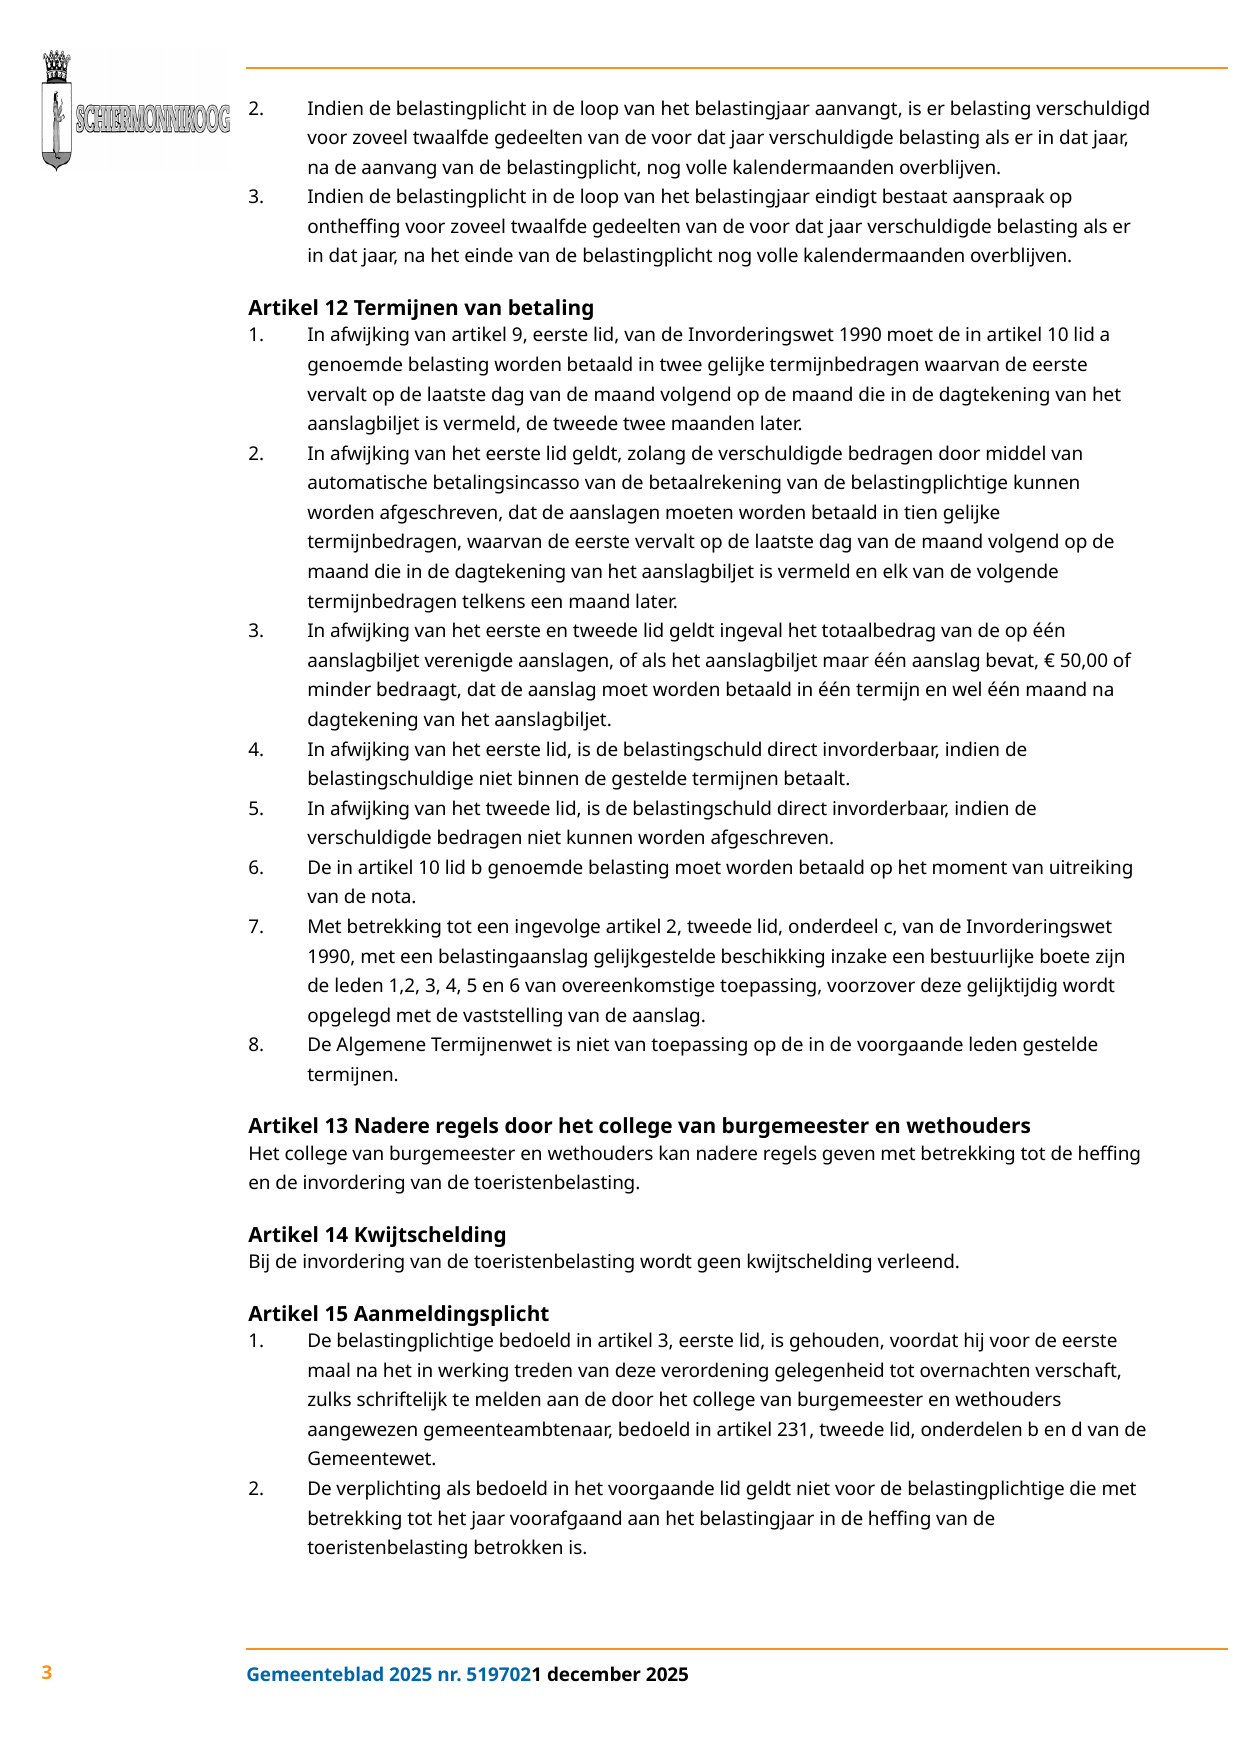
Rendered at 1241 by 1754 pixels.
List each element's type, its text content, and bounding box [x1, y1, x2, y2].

list De Algemene Termijnenwet is niet van toepassing op de in de voorgaande leden gestelde termijnen. [248, 1032, 1152, 1087]
text Het college van burgemeester en wethouders kan nadere regels geven met betrekking tot de heffing en de invordering van de toeristenbelasting. [248, 1140, 1152, 1195]
text Artikel 12 Termijnen van betaling [248, 293, 1152, 322]
picture [41, 47, 231, 172]
list De in artikel 10 lid b genoemde belasting moet worden betaald op het moment van uitreiking van de nota. [248, 854, 1152, 909]
list Indien de belastingplicht in de loop van het belastingjaar eindigt bestaat aanspraak op ontheffing voor zoveel twaalfde gedeelten van de voor dat jaar verschuldigde belasting als er in dat jaar, na het einde van de belastingplicht nog volle kalendermaanden overblijven. [248, 183, 1152, 268]
list In afwijking van het eerste lid, is de belastingschuld direct invorderbaar, indien de belastingschuldige niet binnen de gestelde termijnen betaalt. [248, 736, 1152, 791]
list Indien de belastingplicht in de loop van het belastingjaar aanvangt, is er belasting verschuldigd voor zoveel twaalfde gedeelten van de voor dat jaar verschuldigde belasting als er in dat jaar, na de aanvang van de belastingplicht, nog volle kalendermaanden overblijven. [248, 95, 1152, 180]
list De belastingplichtige bedoeld in artikel 3, eerste lid, is gehouden, voordat hij voor de eerste maal na het in werking treden van deze verordening gelegenheid tot overnachten verschaft, zulks schriftelijk te melden aan de door het college van burgemeester en wethouders aangewezen gemeenteambtenaar, bedoeld in artikel 231, tweede lid, onderdelen b en d van de Gemeentewet. [248, 1327, 1152, 1471]
text Bij de invordering van de toeristenbelasting wordt geen kwijtschelding verleend. [248, 1248, 1152, 1274]
list In afwijking van het eerste en tweede lid geldt ingeval het totaalbedrag van de op één aanslagbiljet verenigde aanslagen, of als het aanslagbiljet maar één aanslag bevat, € 50,00 of minder bedraagt, dat de aanslag moet worden betaald in één termijn en wel één maand na dagtekening van het aanslagbiljet. [248, 617, 1152, 732]
text Artikel 14 Kwijtschelding [248, 1220, 1152, 1248]
text Artikel 15 Aanmeldingsplicht [248, 1299, 1152, 1327]
text Artikel 13 Nadere regels door het college van burgemeester en wethouders [248, 1112, 1152, 1140]
list In afwijking van artikel 9, eerste lid, van de Invorderingswet 1990 moet de in artikel 10 lid a genoemde belasting worden betaald in twee gelijke termijnbedragen waarvan de eerste vervalt op de laatste dag van de maand volgend op de maand die in de dagtekening van het aanslagbiljet is vermeld, de tweede twee maanden later. [248, 322, 1152, 436]
list In afwijking van het tweede lid, is de belastingschuld direct invorderbaar, indien de verschuldigde bedragen niet kunnen worden afgeschreven. [248, 795, 1152, 850]
list In afwijking van het eerste lid geldt, zolang de verschuldigde bedragen door middel van automatische betalingsincasso van de betaalrekening van de belastingplichtige kunnen worden afgeschreven, dat de aanslagen moeten worden betaald in tien gelijke termijnbedragen, waarvan de eerste vervalt op de laatste dag van de maand volgend op de maand die in de dagtekening van het aanslagbiljet is vermeld en elk van de volgende termijnbedragen telkens een maand later. [248, 440, 1152, 613]
list De verplichting als bedoeld in het voorgaande lid geldt niet voor de belastingplichtige die met betrekking tot het jaar voorafgaand aan het belastingjaar in de heffing van de toeristenbelasting betrokken is. [248, 1475, 1152, 1560]
list Met betrekking tot een ingevolge artikel 2, tweede lid, onderdeel c, van de Invorderingswet 1990, met een belastingaanslag gelijkgestelde beschikking inzake een bestuurlijke boete zijn de leden 1,2, 3, 4, 5 en 6 van overeenkomstige toepassing, voorzover deze gelijktijdig wordt opgelegd met de vaststelling van de aanslag. [248, 913, 1152, 1028]
